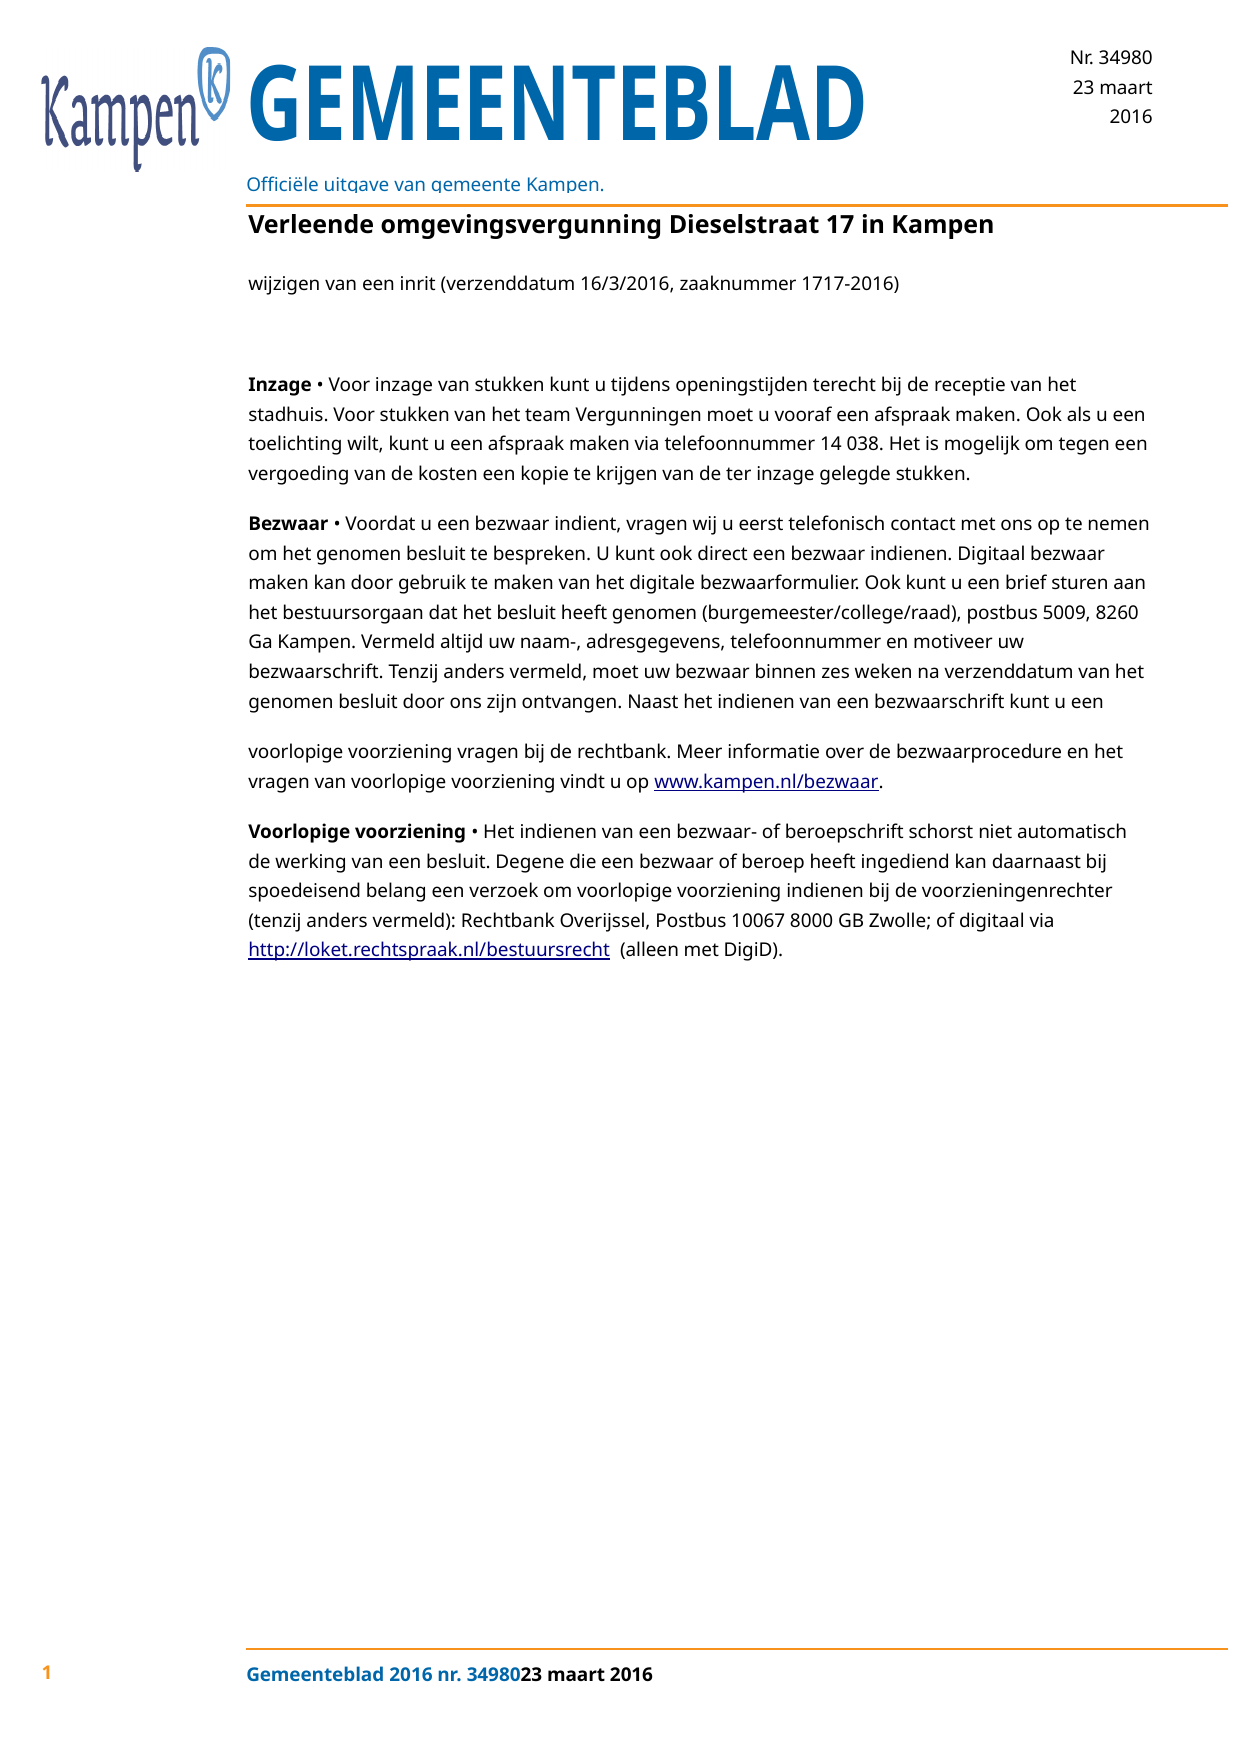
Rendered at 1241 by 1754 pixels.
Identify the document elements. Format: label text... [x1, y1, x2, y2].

text Verleende omgevingsvergunning Dieselstraat 17 in Kampen [248, 207, 1152, 241]
text Bezwaar • Voordat u een bezwaar indient, vragen wij u eerst telefonisch contact met ons op te nemen om het genomen besluit te bespreken. U kunt ook direct een bezwaar indienen. Digitaal bezwaar maken kan door gebruik te maken van het digitale bezwaarformulier. Ook kunt u een brief sturen aan het bestuursorgaan dat het besluit heeft genomen (burgemeester/college/raad), postbus 5009, 8260 Ga Kampen. Vermeld altijd uw naam-, adresgegevens, telefoonnummer en motiveer uw bezwaarschrift. Tenzij anders vermeld, moet uw bezwaar binnen zes weken na verzenddatum van het genomen besluit door ons zijn ontvangen. Naast het indienen van een bezwaarschrift kunt u een [248, 510, 1152, 713]
picture [41, 47, 231, 172]
text Voorlopige voorziening • Het indienen van een bezwaar- of beroepschrift schorst niet automatisch de werking van een besluit. Degene die een bezwaar of beroep heeft ingediend kan daarnaast bij spoedeisend belang een verzoek om voorlopige voorziening indienen bij de voorzieningenrechter (tenzij anders vermeld): Rechtbank Overijssel, Postbus 10067 8000 GB Zwolle; of digitaal via http://loket.rechtspraak.nl/bestuursrecht (alleen met DigiD). [248, 818, 1152, 962]
text wijzigen van een inrit (verzenddatum 16/3/2016, zaaknummer 1717-2016) [248, 270, 1152, 296]
text Inzage • Voor inzage van stukken kunt u tijdens openingstijden terecht bij de receptie van het stadhuis. Voor stukken van het team Vergunningen moet u vooraf een afspraak maken. Ook als u een toelichting wilt, kunt u een afspraak maken via telefoonnummer 14 038. Het is mogelijk om tegen een vergoeding van de kosten een kopie te krijgen van de ter inzage gelegde stukken. [248, 371, 1152, 486]
text voorlopige voorziening vragen bij de rechtbank. Meer informatie over de bezwaarprocedure en het vragen van voorlopige voorziening vindt u op www.kampen.nl/bezwaar. [248, 738, 1152, 793]
